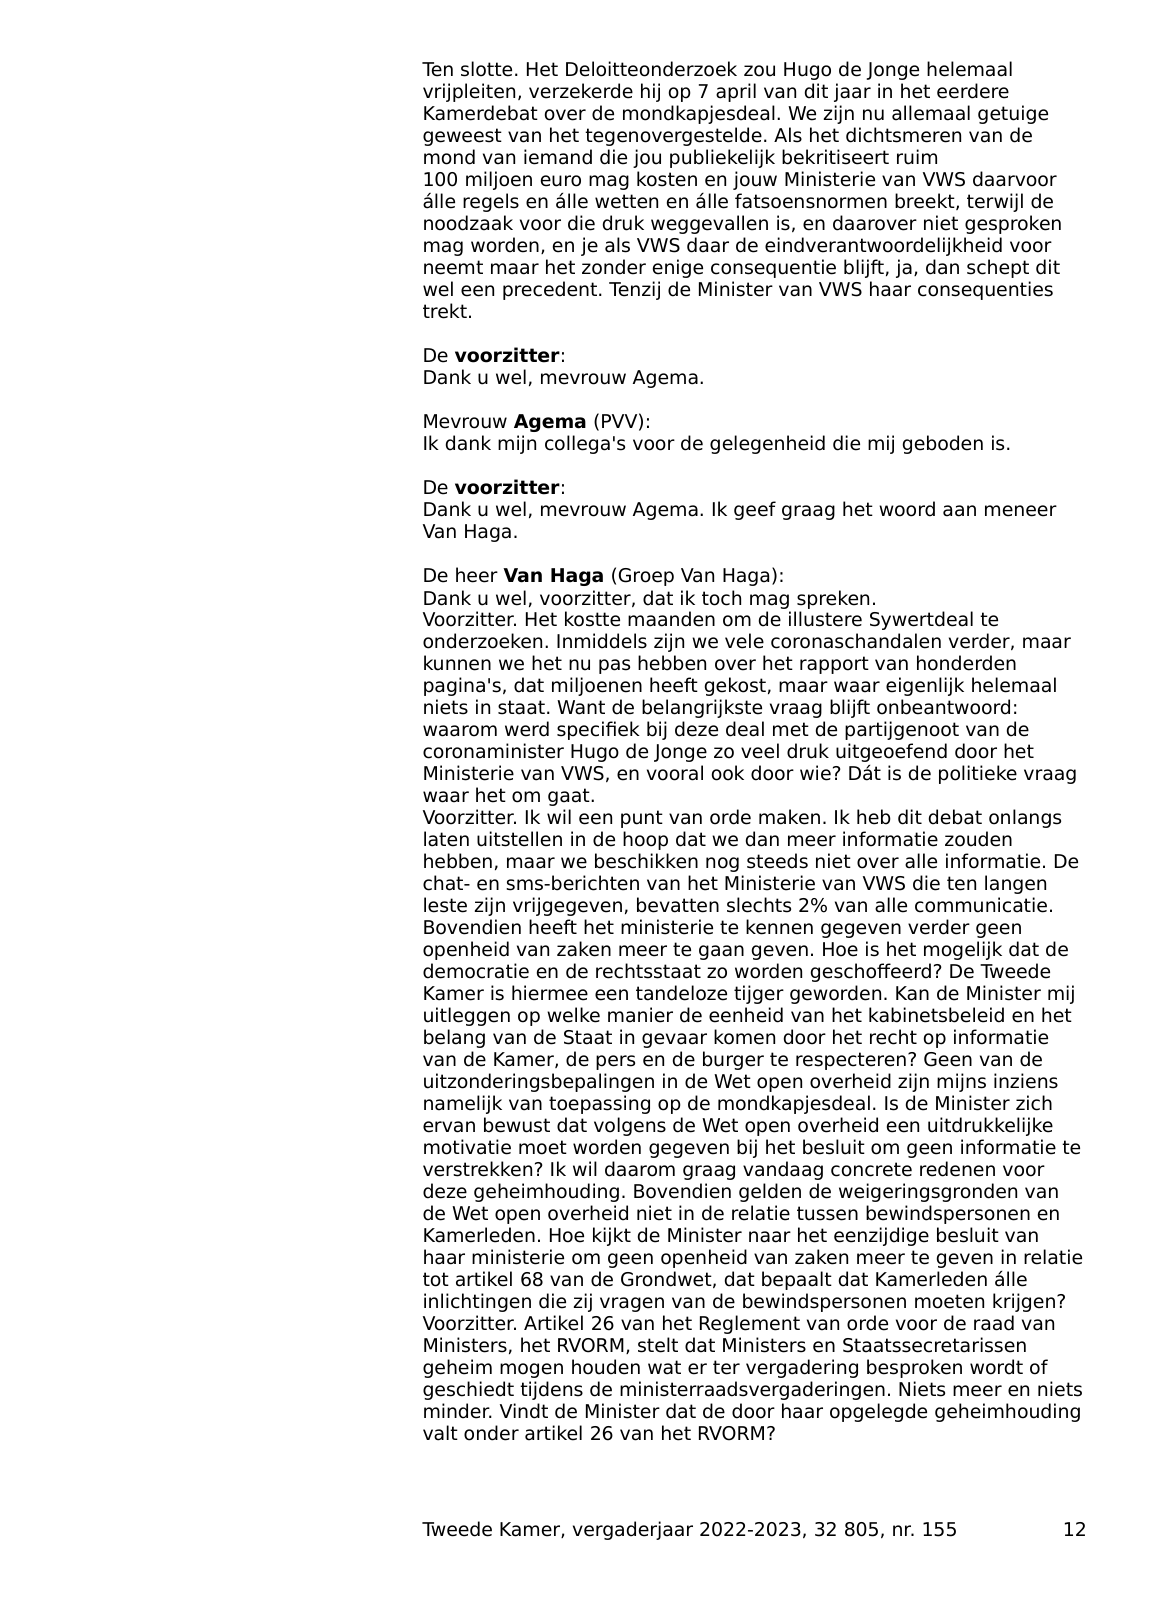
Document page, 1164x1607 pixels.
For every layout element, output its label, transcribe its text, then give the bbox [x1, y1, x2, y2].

text Dank u wel, voorzitter, dat ik toch mag spreken. [422, 587, 1087, 609]
text De voorzitter: [422, 477, 1087, 499]
text Dank u wel, mevrouw Agema. Ik geef graag het woord aan meneer Van Haga. [422, 499, 1087, 543]
text Ik dank mijn collega's voor de gelegenheid die mij geboden is. [422, 433, 1087, 455]
text De heer Van Haga (Groep Van Haga): [422, 565, 1087, 587]
text Ten slotte. Het Deloitteonderzoek zou Hugo de Jonge helemaal vrijpleiten, verzekerde hij op 7 april van dit jaar in het eerdere Kamerdebat over de mondkapjesdeal. We zijn nu allemaal getuige geweest van het tegenovergestelde. Als het dichtsmeren van de mond van iemand die jou publiekelijk bekritiseert ruim 100 miljoen euro mag kosten en jouw Ministerie van VWS daarvoor álle regels en álle wetten en álle fatsoensnormen breekt, terwijl de noodzaak voor die druk weggevallen is, en daarover niet gesproken mag worden, en je als VWS daar de eindverantwoordelijkheid voor neemt maar het zonder enige consequentie blijft, ja, dan schept dit wel een precedent. Tenzij de Minister van VWS haar consequenties trekt. [422, 59, 1087, 323]
text Mevrouw Agema (PVV): [422, 411, 1087, 433]
text Voorzitter. Het kostte maanden om de illustere Sywertdeal te onderzoeken. Inmiddels zijn we vele coronaschandalen verder, maar kunnen we het nu pas hebben over het rapport van honderden pagina's, dat miljoenen heeft gekost, maar waar eigenlijk helemaal niets in staat. Want de belangrijkste vraag blijft onbeantwoord: waarom werd specifiek bij deze deal met de partijgenoot van de coronaminister Hugo de Jonge zo veel druk uitgeoefend door het Ministerie van VWS, en vooral ook door wie? Dát is de politieke vraag waar het om gaat. [422, 609, 1087, 807]
text Voorzitter. Ik wil een punt van orde maken. Ik heb dit debat onlangs laten uitstellen in de hoop dat we dan meer informatie zouden hebben, maar we beschikken nog steeds niet over alle informatie. De chat- en sms-berichten van het Ministerie van VWS die ten langen leste zijn vrijgegeven, bevatten slechts 2% van alle communicatie. Bovendien heeft het ministerie te kennen gegeven verder geen openheid van zaken meer te gaan geven. Hoe is het mogelijk dat de democratie en de rechtsstaat zo worden geschoffeerd? De Tweede Kamer is hiermee een tandeloze tijger geworden. Kan de Minister mij uitleggen op welke manier de eenheid van het kabinetsbeleid en het belang van de Staat in gevaar komen door het recht op informatie van de Kamer, de pers en de burger te respecteren? Geen van de uitzonderingsbepalingen in de Wet open overheid zijn mijns inziens namelijk van toepassing op de mondkapjesdeal. Is de Minister zich ervan bewust dat volgens de Wet open overheid een uitdrukkelijke motivatie moet worden gegeven bij het besluit om geen informatie te verstrekken? Ik wil daarom graag vandaag concrete redenen voor deze geheimhouding. Bovendien gelden de weigeringsgronden van de Wet open overheid niet in de relatie tussen bewindspersonen en Kamerleden. Hoe kijkt de Minister naar het eenzijdige besluit van haar ministerie om geen openheid van zaken meer te geven in relatie tot artikel 68 van de Grondwet, dat bepaalt dat Kamerleden álle inlichtingen die zij vragen van de bewindspersonen moeten krijgen? [422, 807, 1087, 1313]
text Dank u wel, mevrouw Agema. [422, 367, 1087, 389]
text De voorzitter: [422, 345, 1087, 367]
text Voorzitter. Artikel 26 van het Reglement van orde voor de raad van Ministers, het RVORM, stelt dat Ministers en Staatssecretarissen geheim mogen houden wat er ter vergadering besproken wordt of geschiedt tijdens de ministerraadsvergaderingen. Niets meer en niets minder. Vindt de Minister dat de door haar opgelegde geheimhouding valt onder artikel 26 van het RVORM? [422, 1313, 1087, 1444]
